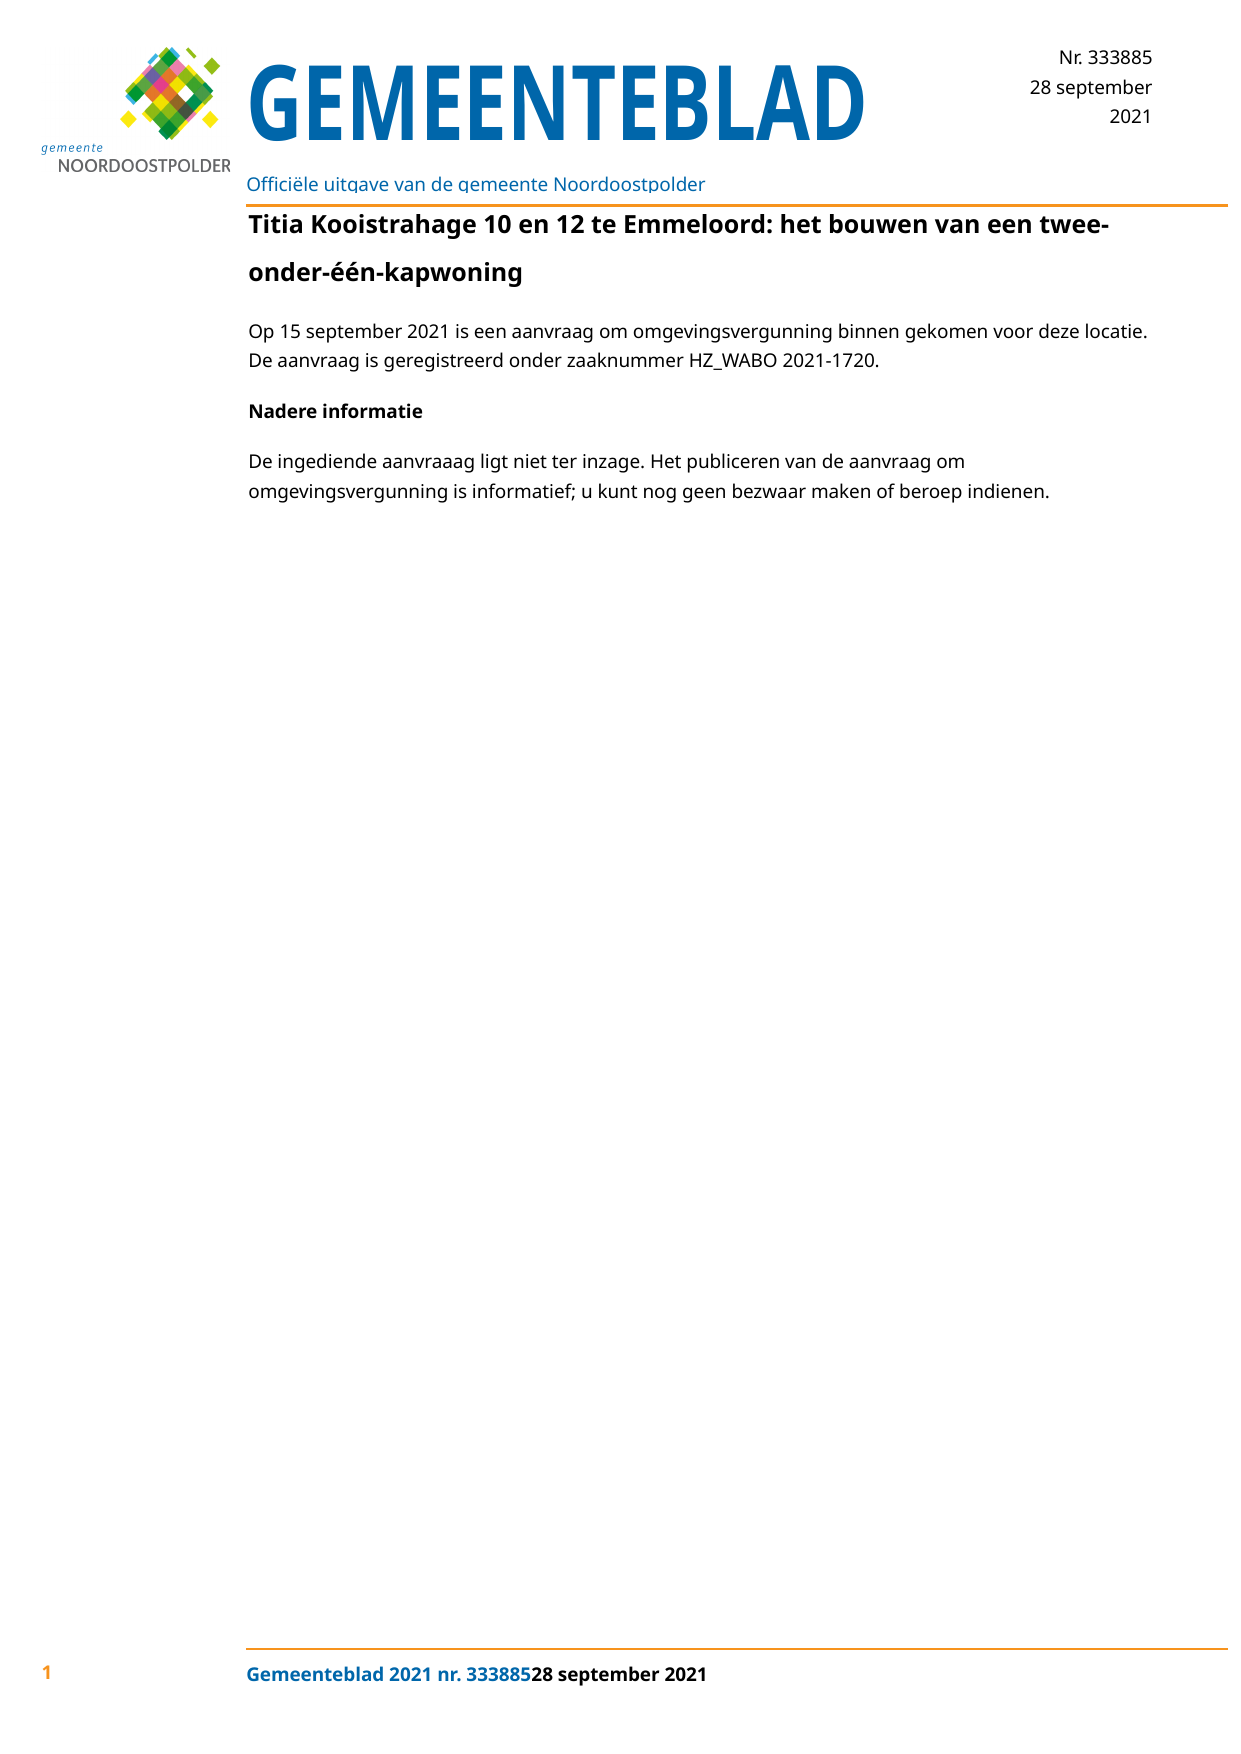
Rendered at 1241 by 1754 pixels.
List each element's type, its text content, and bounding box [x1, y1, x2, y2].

text Nadere informatie [248, 398, 1152, 424]
text Titia Kooistrahage 10 en 12 te Emmeloord: het bouwen van een twee-onder-één-kapwoning [248, 207, 1152, 288]
picture [41, 47, 231, 172]
text De ingediende aanvraaag ligt niet ter inzage. Het publiceren van de aanvraag om omgevingsvergunning is informatief; u kunt nog geen bezwaar maken of beroep indienen. [248, 448, 1152, 504]
text Op 15 september 2021 is een aanvraag om omgevingsvergunning binnen gekomen voor deze locatie. De aanvraag is geregistreerd onder zaaknummer HZ_WABO 2021-1720. [248, 318, 1152, 373]
